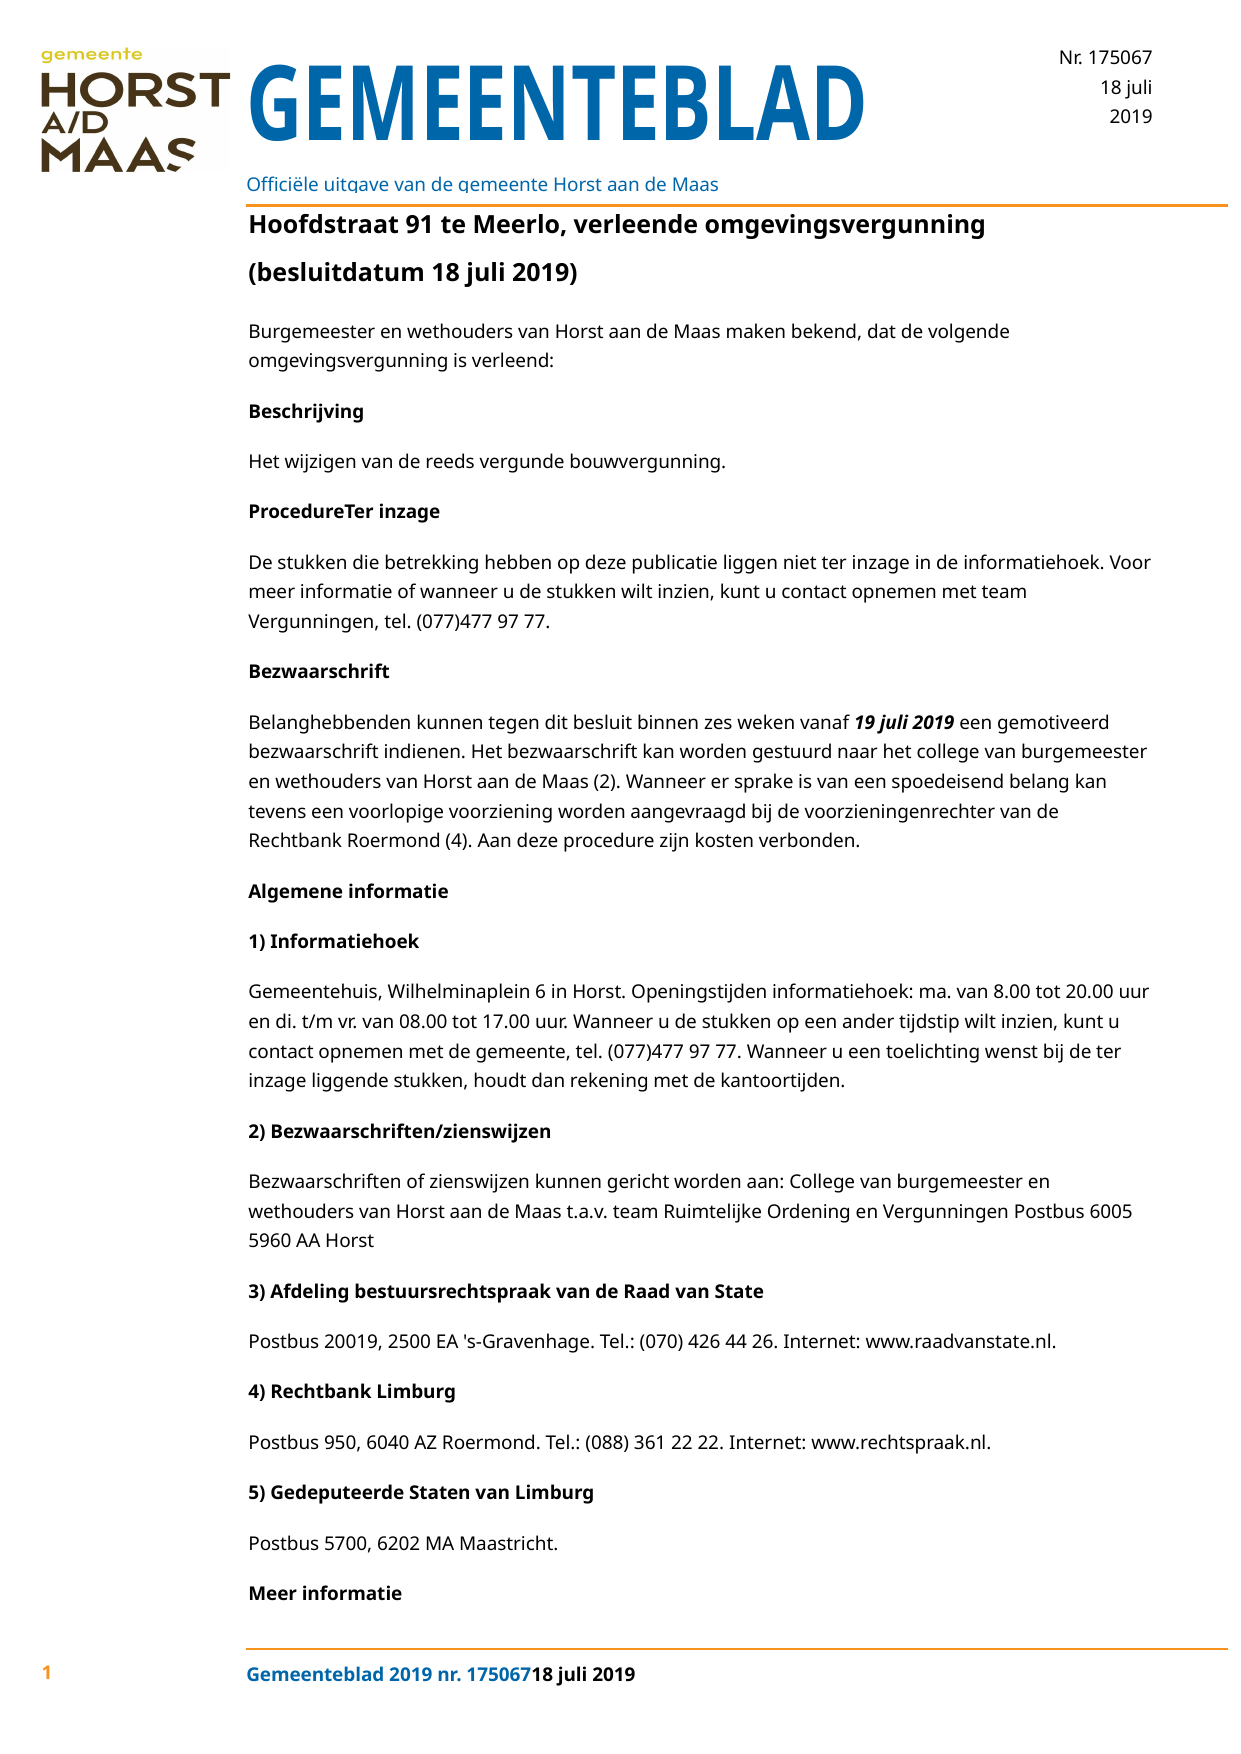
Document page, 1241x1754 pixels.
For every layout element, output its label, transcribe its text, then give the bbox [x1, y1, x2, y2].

text Meer informatie [248, 1580, 1152, 1606]
picture [41, 47, 231, 172]
text 3) Afdeling bestuursrechtspraak van de Raad van State [248, 1278, 1152, 1304]
text Postbus 5700, 6202 MA Maastricht. [248, 1530, 1152, 1556]
text Bezwaarschrift [248, 659, 1152, 684]
text Postbus 20019, 2500 EA 's-Gravenhage. Tel.: (070) 426 44 26. Internet: www.raadvanstate.nl. [248, 1328, 1152, 1354]
text Beschrijving [248, 398, 1152, 424]
text Algemene informatie [248, 878, 1152, 904]
text De stukken die betrekking hebben op deze publicatie liggen niet ter inzage in de informatiehoek. Voor meer informatie of wanneer u de stukken wilt inzien, kunt u contact opnemen met team Vergunningen, tel. (077)477 97 77. [248, 549, 1152, 634]
text 5) Gedeputeerde Staten van Limburg [248, 1479, 1152, 1505]
text Gemeentehuis, Wilhelminaplein 6 in Horst. Openingstijden informatiehoek: ma. van 8.00 tot 20.00 uur en di. t/m vr. van 08.00 tot 17.00 uur. Wanneer u de stukken op een ander tijdstip wilt inzien, kunt u contact opnemen met de gemeente, tel. (077)477 97 77. Wanneer u een toelichting wenst bij de ter inzage liggende stukken, houdt dan rekening met de kantoortijden. [248, 979, 1152, 1093]
text Burgemeester en wethouders van Horst aan de Maas maken bekend, dat de volgende omgevingsvergunning is verleend: [248, 318, 1152, 373]
text 4) Rechtbank Limburg [248, 1379, 1152, 1404]
text Bezwaarschriften of zienswijzen kunnen gericht worden aan: College van burgemeester en wethouders van Horst aan de Maas t.a.v. team Ruimtelijke Ordening en Vergunningen Postbus 6005 5960 AA Horst [248, 1168, 1152, 1253]
text Het wijzigen van de reeds vergunde bouwvergunning. [248, 448, 1152, 474]
text Hoofdstraat 91 te Meerlo, verleende omgevingsvergunning (besluitdatum 18 juli 2019) [248, 207, 1152, 288]
text Postbus 950, 6040 AZ Roermond. Tel.: (088) 361 22 22. Internet: www.rechtspraak.nl. [248, 1429, 1152, 1455]
text 1) Informatiehoek [248, 928, 1152, 954]
text Belanghebbenden kunnen tegen dit besluit binnen zes weken vanaf 19 juli 2019 een gemotiveerd bezwaarschrift indienen. Het bezwaarschrift kan worden gestuurd naar het college van burgemeester en wethouders van Horst aan de Maas (2). Wanneer er sprake is van een spoedeisend belang kan tevens een voorlopige voorziening worden aangevraagd bij de voorzieningenrechter van de Rechtbank Roermond (4). Aan deze procedure zijn kosten verbonden. [248, 709, 1152, 853]
text ProcedureTer inzage [248, 499, 1152, 524]
text 2) Bezwaarschriften/zienswijzen [248, 1118, 1152, 1144]
